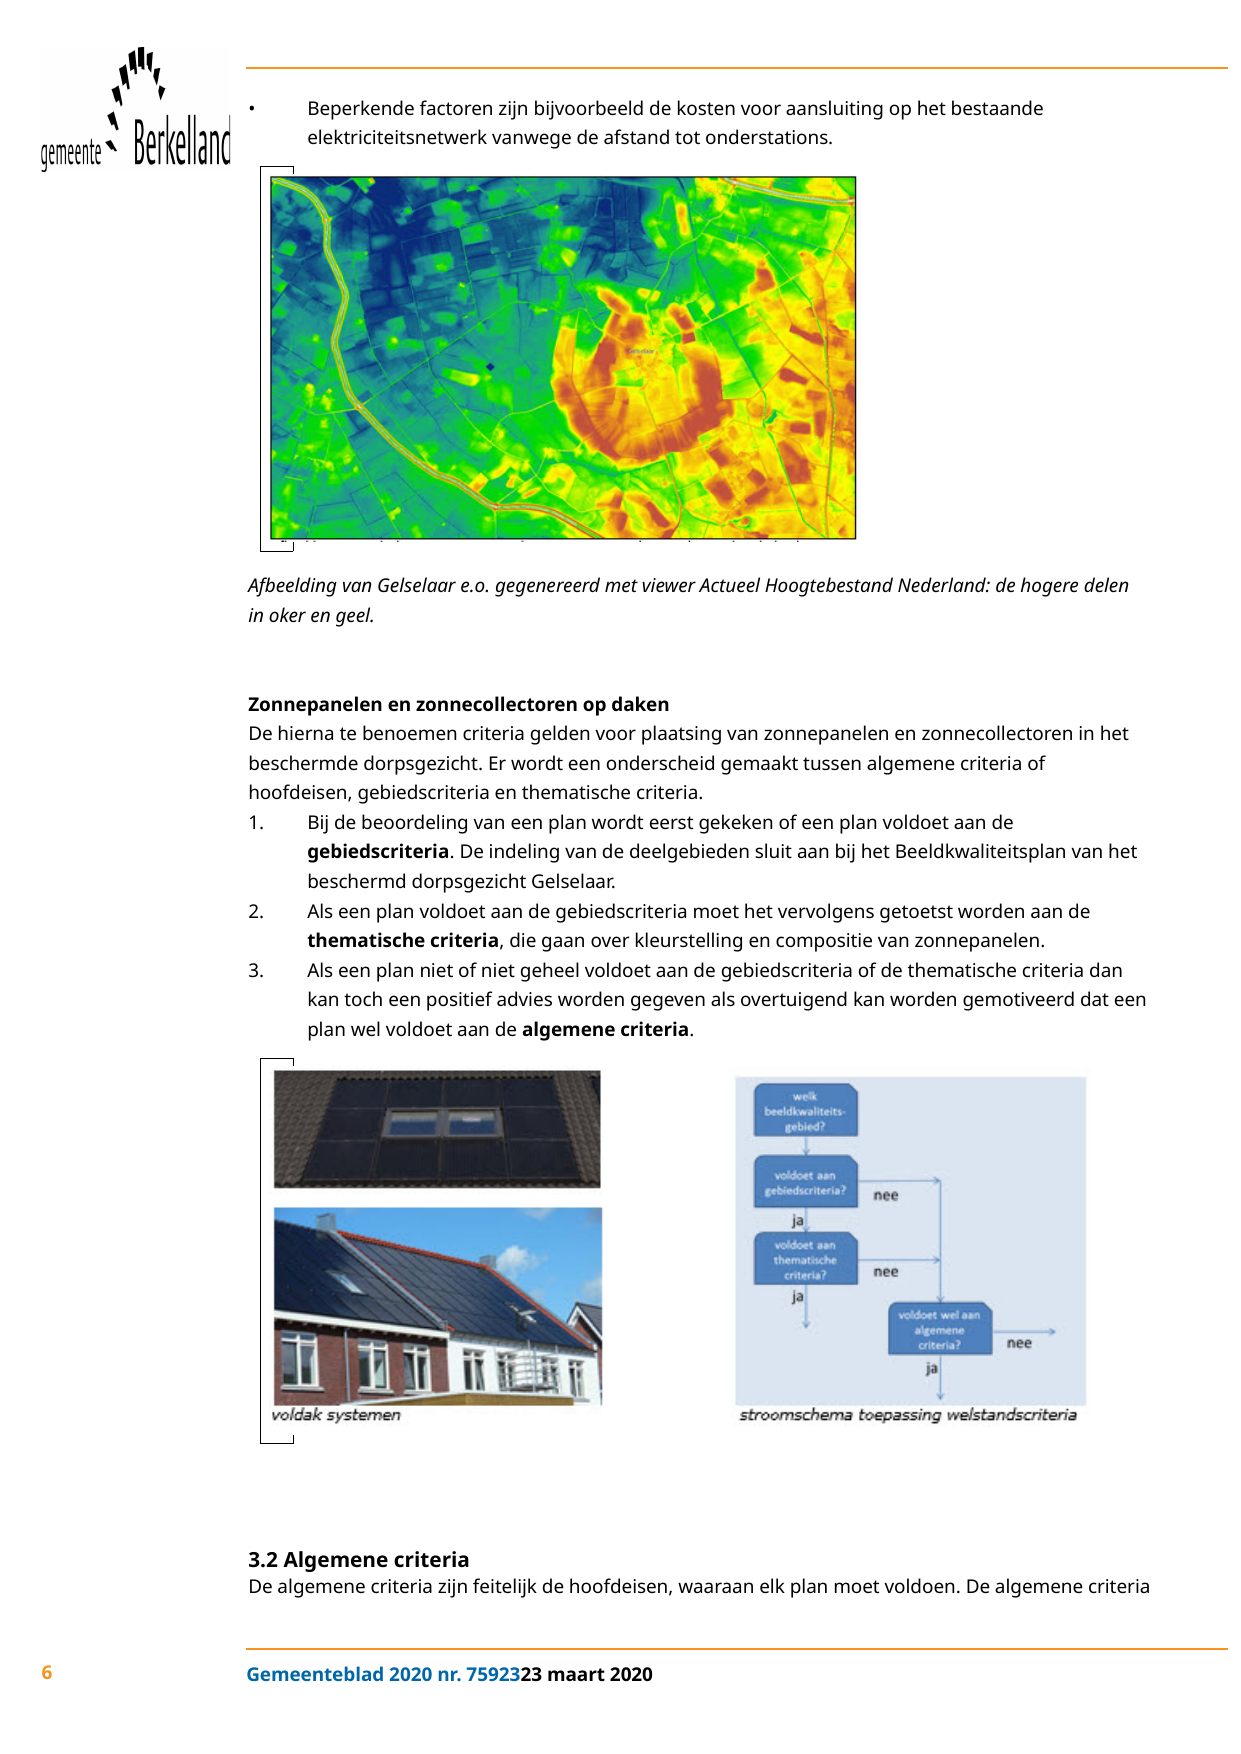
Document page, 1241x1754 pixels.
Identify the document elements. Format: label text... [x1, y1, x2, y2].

list Als een plan niet of niet geheel voldoet aan de gebiedscriteria of de thematische criteria dan kan toch een positief advies worden gegeven als overtuigend kan worden gemotiveerd dat een plan wel voldoet aan de algemene criteria. [248, 957, 1152, 1042]
text De algemene criteria zijn feitelijk de hoofdeisen, waaraan elk plan moet voldoen. De algemene criteria [248, 1573, 1152, 1599]
picture [41, 47, 231, 172]
list Bij de beoordeling van een plan wordt eerst gekeken of een plan voldoet aan de gebiedscriteria. De indeling van de deelgebieden sluit aan bij het Beeldkwaliteitsplan van het beschermd dorpsgezicht Gelselaar. [248, 809, 1152, 894]
text 3.2 Algemene criteria [248, 1545, 1152, 1573]
text Zonnepanelen en zonnecollectoren op daken [248, 691, 1152, 716]
picture [268, 1066, 1096, 1435]
list Als een plan voldoet aan de gebiedscriteria moet het vervolgens getoetst worden aan de thematische criteria, die gaan over kleurstelling en compositie van zonnepanelen. [248, 898, 1152, 953]
list Beperkende factoren zijn bijvoorbeeld de kosten voor aansluiting op het bestaande elektriciteitsnetwerk vanwege de afstand tot onderstations. [248, 95, 1152, 150]
text De hierna te benoemen criteria gelden voor plaatsing van zonnepanelen en zonnecollectoren in het beschermde dorpsgezicht. Er wordt een onderscheid gemaakt tussen algemene criteria of hoofdeisen, gebiedscriteria en thematische criteria. [248, 720, 1152, 805]
picture [268, 174, 860, 542]
text Afbeelding van Gelselaar e.o. gegenereerd met viewer Actueel Hoogtebestand Nederland: de hogere delen in oker en geel. [248, 572, 1152, 628]
